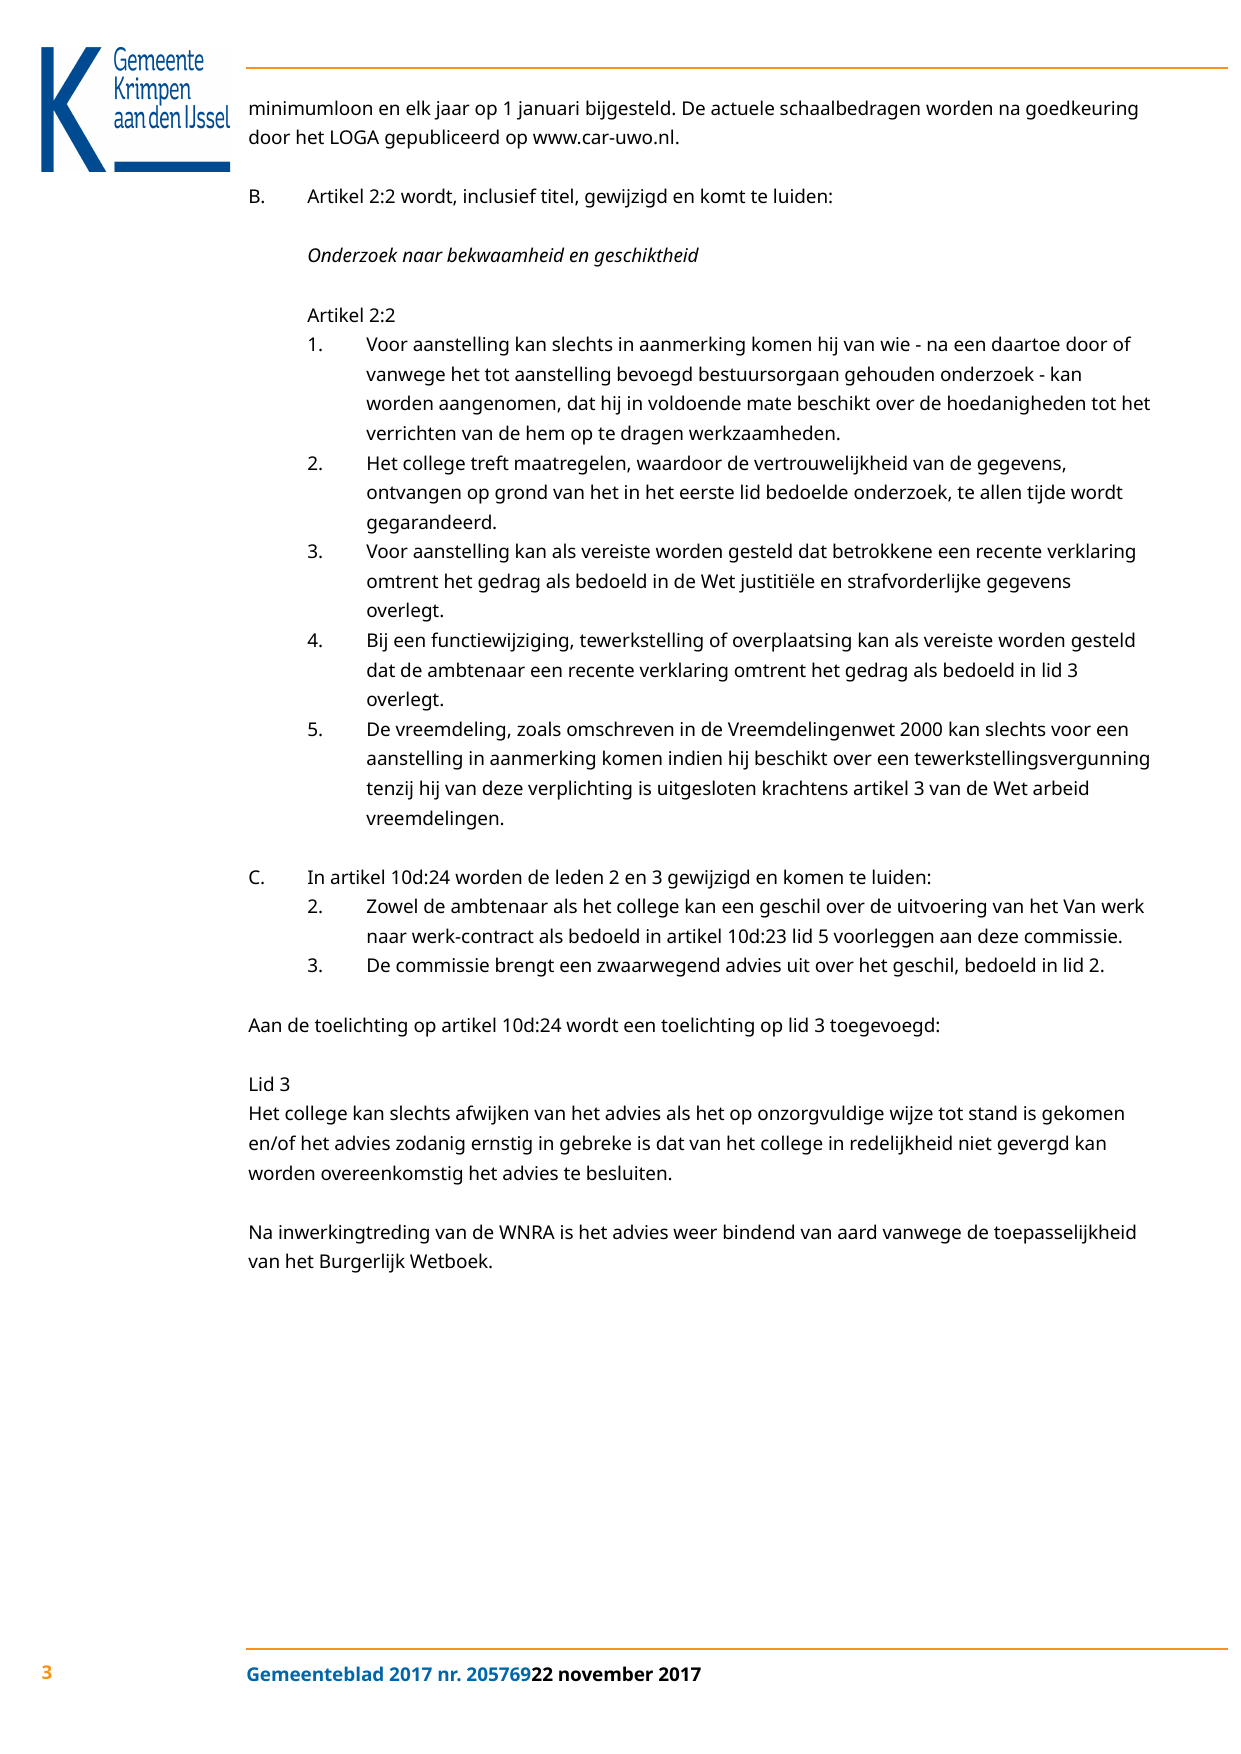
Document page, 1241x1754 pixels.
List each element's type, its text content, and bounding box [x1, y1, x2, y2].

list Voor aanstelling kan slechts in aanmerking komen hij van wie - na een daartoe door of vanwege het tot aanstelling bevoegd bestuursorgaan gehouden onderzoek - kan worden aangenomen, dat hij in voldoende mate beschikt over de hoedanigheden tot het verrichten van de hem op te dragen werkzaamheden. [307, 331, 1152, 446]
text Lid 3 [248, 1071, 1152, 1097]
picture [41, 47, 231, 172]
text Het college kan slechts afwijken van het advies als het op onzorgvuldige wijze tot stand is gekomen en/of het advies zodanig ernstig in gebreke is dat van het college in redelijkheid niet gevergd kan worden overeenkomstig het advies te besluiten. [248, 1101, 1152, 1186]
list Voor aanstelling kan als vereiste worden gesteld dat betrokkene een recente verklaring omtrent het gedrag als bedoeld in de Wet justitiële en strafvorderlijke gegevens overlegt. [307, 538, 1152, 623]
text minimumloon en elk jaar op 1 januari bijgesteld. De actuele schaalbedragen worden na goedkeuring door het LOGA gepubliceerd op www.car-uwo.nl. [248, 95, 1152, 150]
list Artikel 2:2 [248, 302, 1152, 328]
text Aan de toelichting op artikel 10d:24 wordt een toelichting op lid 3 toegevoegd: [248, 1012, 1152, 1038]
list Onderzoek naar bekwaamheid en geschiktheid [248, 243, 1152, 268]
text Na inwerkingtreding van de WNRA is het advies weer bindend van aard vanwege de toepasselijkheid van het Burgerlijk Wetboek. [248, 1219, 1152, 1274]
list De commissie brengt een zwaarwegend advies uit over het geschil, bedoeld in lid 2. [307, 953, 1152, 978]
list In artikel 10d:24 worden de leden 2 en 3 gewijzigd en komen te luiden: [248, 864, 1152, 890]
list Zowel de ambtenaar als het college kan een geschil over de uitvoering van het Van werk naar werk-contract als bedoeld in artikel 10d:23 lid 5 voorleggen aan deze commissie. [307, 893, 1152, 949]
list Bij een functiewijziging, tewerkstelling of overplaatsing kan als vereiste worden gesteld dat de ambtenaar een recente verklaring omtrent het gedrag als bedoeld in lid 3 overlegt. [307, 627, 1152, 712]
list Het college treft maatregelen, waardoor de vertrouwelijkheid van de gegevens, ontvangen op grond van het in het eerste lid bedoelde onderzoek, te allen tijde wordt gegarandeerd. [307, 450, 1152, 535]
list De vreemdeling, zoals omschreven in de Vreemdelingenwet 2000 kan slechts voor een aanstelling in aanmerking komen indien hij beschikt over een tewerkstellingsvergunning tenzij hij van deze verplichting is uitgesloten krachtens artikel 3 van de Wet arbeid vreemdelingen. [307, 716, 1152, 831]
list Artikel 2:2 wordt, inclusief titel, gewijzigd en komt te luiden: [248, 183, 1152, 209]
